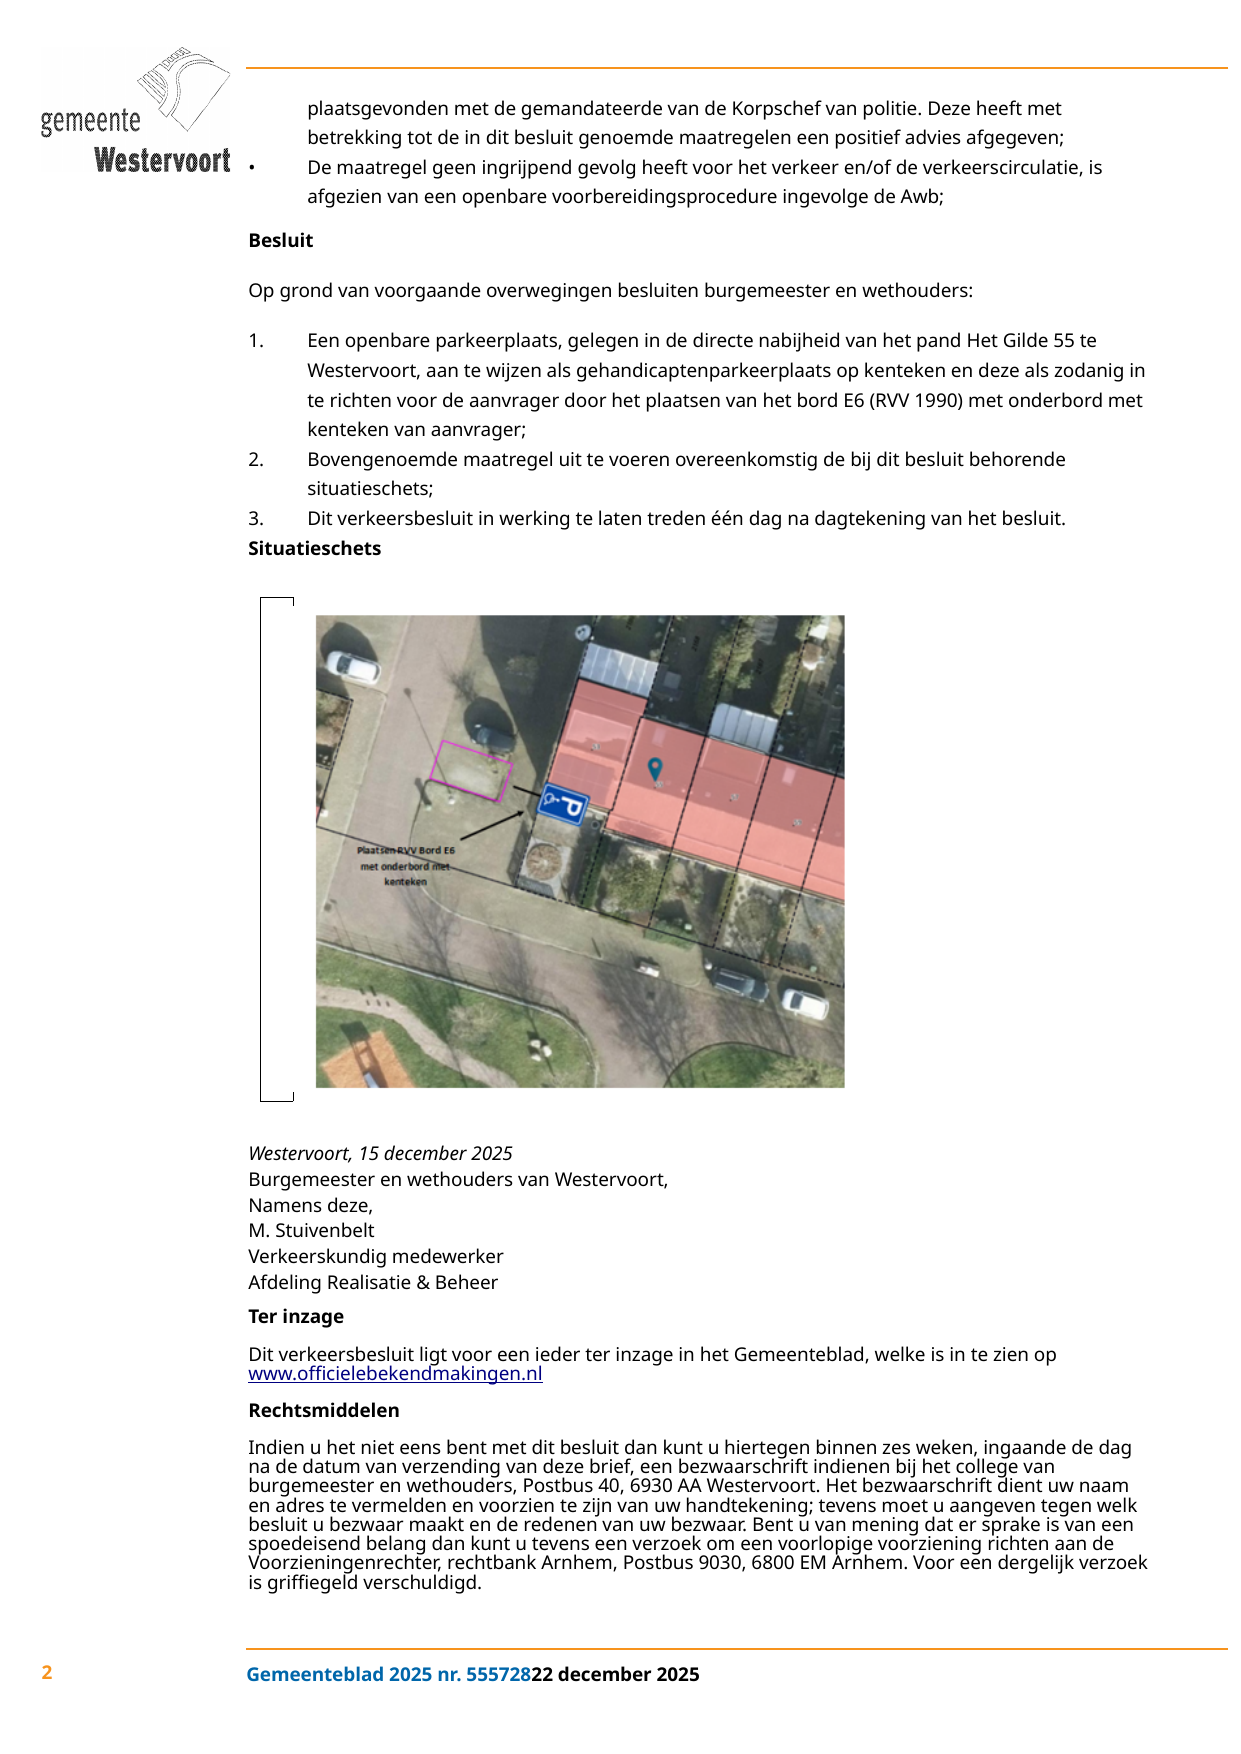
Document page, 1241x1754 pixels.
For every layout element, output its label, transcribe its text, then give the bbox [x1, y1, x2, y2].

list De maatregel geen ingrijpend gevolg heeft voor het verkeer en/of de verkeerscirculatie, is afgezien van een openbare voorbereidingsprocedure ingevolge de Awb; [248, 154, 1152, 209]
text Dit verkeersbesluit ligt voor een ieder ter inzage in het Gemeenteblad, welke is in te zien op www.officielebekendmakingen.nl [248, 1346, 1152, 1384]
list plaatsgevonden met de gemandateerde van de Korpschef van politie. Deze heeft met betrekking tot de in dit besluit genoemde maatregelen een positief advies afgegeven; [248, 95, 1152, 150]
text Rechtsmiddelen [248, 1402, 1152, 1421]
list Dit verkeersbesluit in werking te laten treden één dag na dagtekening van het besluit. [248, 505, 1152, 531]
picture [268, 606, 919, 1092]
text Situatieschets [248, 535, 1152, 560]
list Een openbare parkeerplaats, gelegen in de directe nabijheid van het pand Het Gilde 55 te Westervoort, aan te wijzen als gehandicaptenparkeerplaats op kenteken en deze als zodanig in te richten voor de aanvrager door het plaatsen van het bord E6 (RVV 1990) met onderbord met kenteken van aanvrager; [248, 328, 1152, 442]
list Bovengenoemde maatregel uit te voeren overeenkomstig de bij dit besluit behorende situatieschets; [248, 446, 1152, 501]
text Burgemeester en wethouders van Westervoort, [248, 1166, 1152, 1192]
text Op grond van voorgaande overwegingen besluiten burgemeester en wethouders: [248, 277, 1152, 303]
text Besluit [248, 227, 1152, 252]
text Namens deze, [248, 1192, 1152, 1218]
text Westervoort, 15 december 2025 [248, 1141, 1152, 1166]
picture [41, 47, 231, 172]
text Indien u het niet eens bent met dit besluit dan kunt u hiertegen binnen zes weken, ingaande de dag na de datum van verzending van deze brief, een bezwaarschrift indienen bij het college van burgemeester en wethouders, Postbus 40, 6930 AA Westervoort. Het bezwaarschrift dient uw naam en adres te vermelden en voorzien te zijn van uw handtekening; tevens moet u aangeven tegen welk besluit u bezwaar maakt en de redenen van uw bezwaar. Bent u van mening dat er sprake is van een spoedeisend belang dan kunt u tevens een verzoek om een voorlopige voorziening richten aan de Voorzieningenrechter, rechtbank Arnhem, Postbus 9030, 6800 EM Arnhem. Voor een dergelijk verzoek is griffiegeld verschuldigd. [248, 1439, 1152, 1593]
text Ter inzage [248, 1308, 1152, 1328]
text M. Stuivenbelt [248, 1218, 1152, 1243]
text Verkeerskundig medewerker [248, 1243, 1152, 1269]
text Afdeling Realisatie & Beheer [248, 1269, 1152, 1295]
